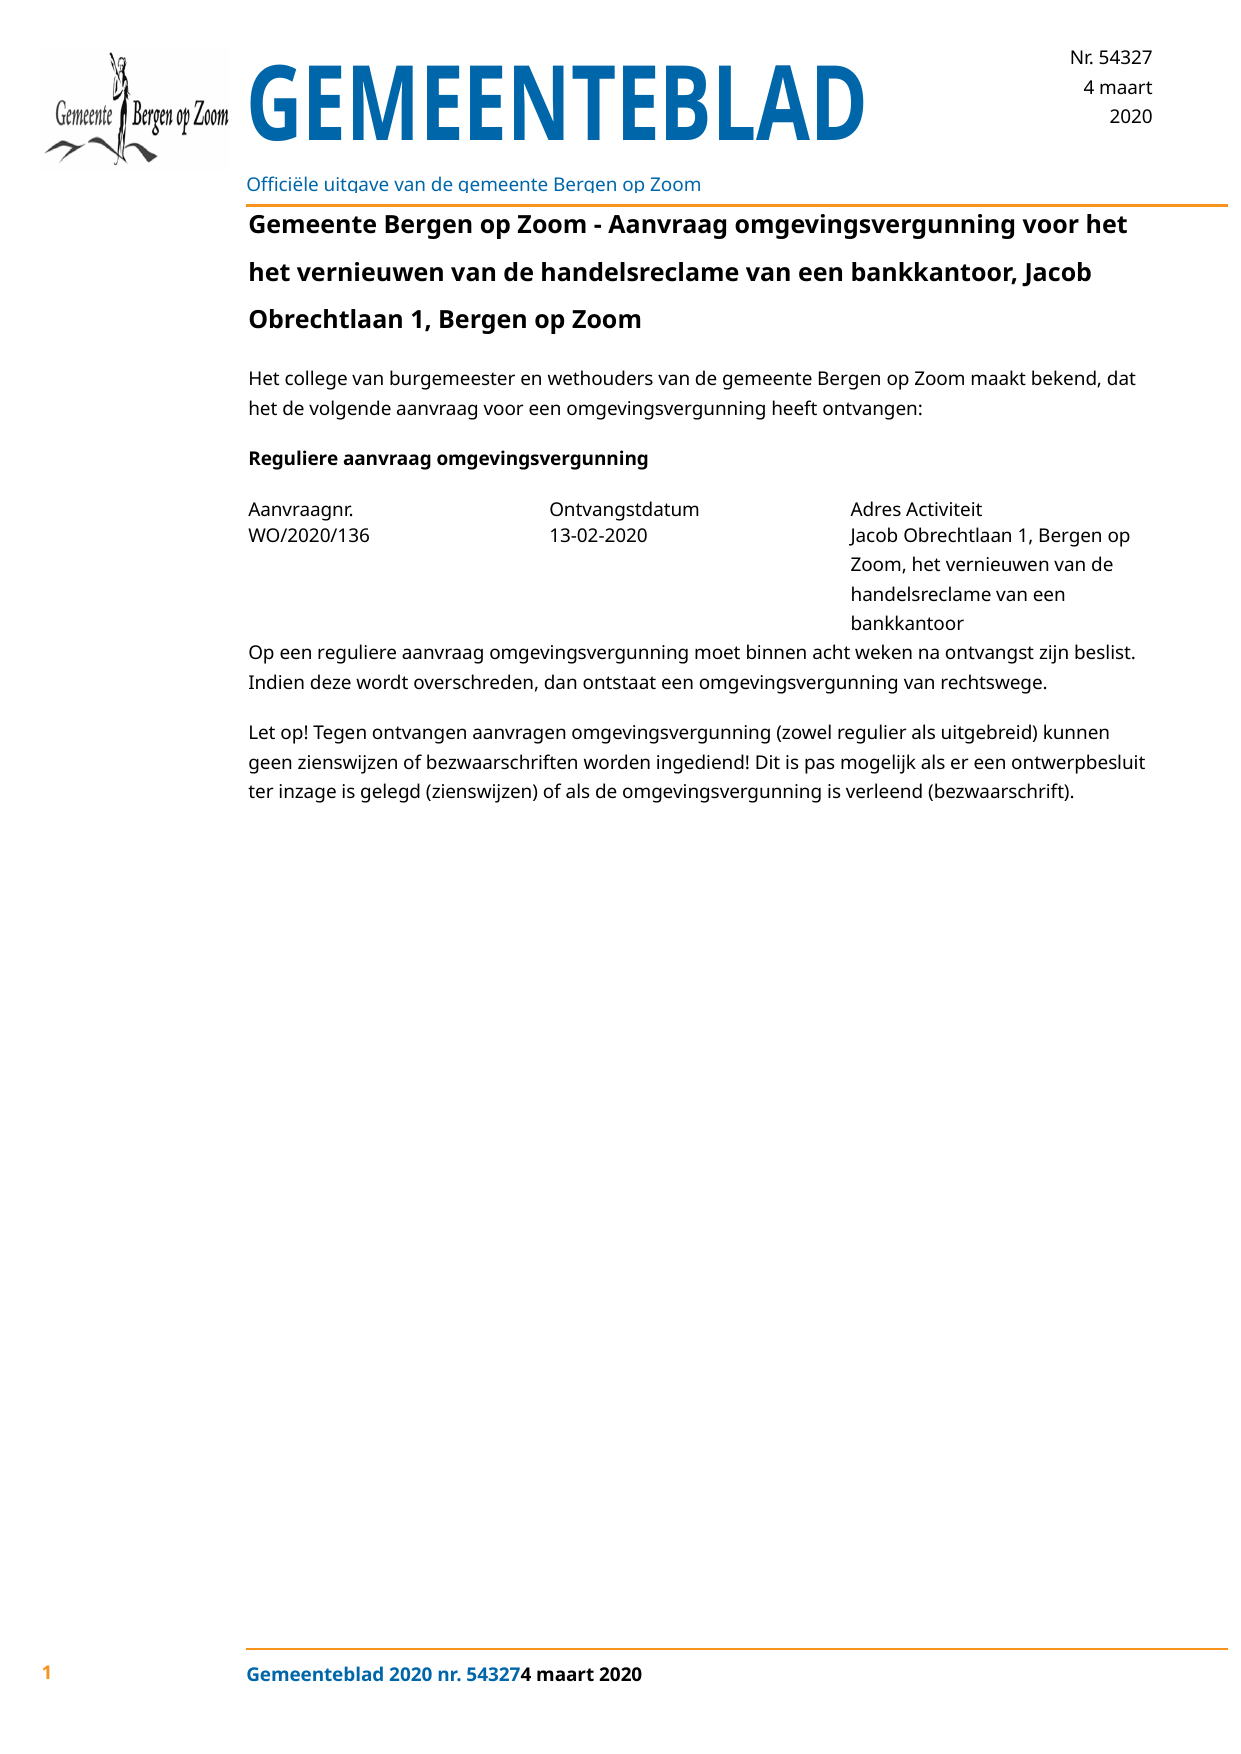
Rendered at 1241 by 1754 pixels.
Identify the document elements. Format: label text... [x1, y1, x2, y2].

table_header Ontvangstdatum [549, 496, 850, 522]
text Gemeente Bergen op Zoom - Aanvraag omgevingsvergunning voor het het vernieuwen van de handelsreclame van een bankkantoor, Jacob Obrechtlaan 1, Bergen op Zoom [248, 207, 1152, 336]
text Let op! Tegen ontvangen aanvragen omgevingsvergunning (zowel regulier als uitgebreid) kunnen geen zienswijzen of bezwaarschriften worden ingediend! Dit is pas mogelijk als er een ontwerpbesluit ter inzage is gelegd (zienswijzen) of als de omgevingsvergunning is verleend (bezwaarschrift). [248, 719, 1152, 804]
table_header Adres Activiteit [850, 496, 1152, 522]
text Reguliere aanvraag omgevingsvergunning [248, 446, 1152, 471]
table_cell 13-02-2020 [549, 522, 850, 636]
text Het college van burgemeester en wethouders van de gemeente Bergen op Zoom maakt bekend, dat het de volgende aanvraag voor een omgevingsvergunning heeft ontvangen: [248, 366, 1152, 421]
table_cell Jacob Obrechtlaan 1, Bergen op Zoom, het vernieuwen van de handelsreclame van een bankkantoor [850, 522, 1152, 636]
table_cell WO/2020/136 [248, 522, 549, 636]
picture [41, 47, 231, 172]
table_header Aanvraagnr. [248, 496, 549, 522]
text Op een reguliere aanvraag omgevingsvergunning moet binnen acht weken na ontvangst zijn beslist. Indien deze wordt overschreden, dan ontstaat een omgevingsvergunning van rechtswege. [248, 639, 1152, 695]
